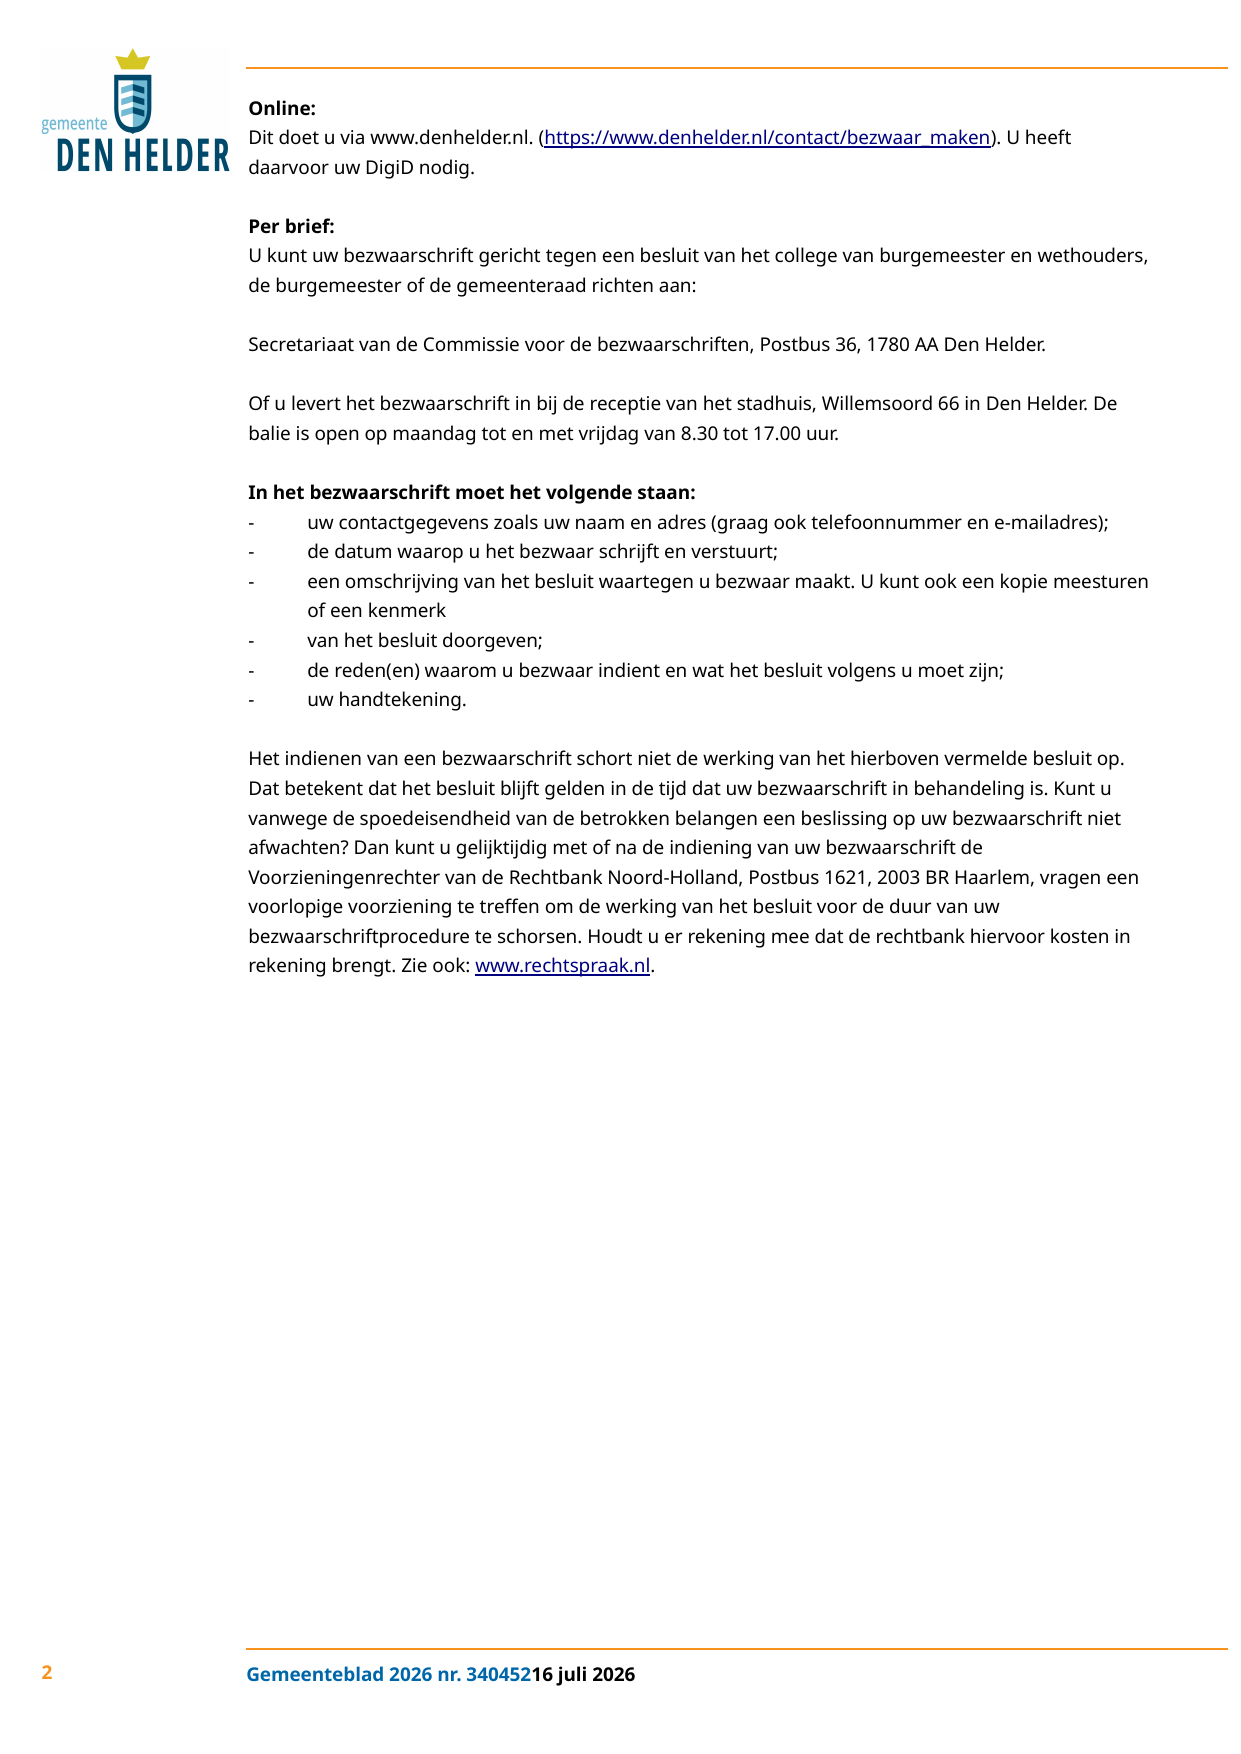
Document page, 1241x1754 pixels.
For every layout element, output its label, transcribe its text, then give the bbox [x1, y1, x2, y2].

text U kunt uw bezwaarschrift gericht tegen een besluit van het college van burgemeester en wethouders, de burgemeester of de gemeenteraad richten aan: [248, 243, 1152, 298]
picture [100, 154, 106, 172]
text Secretariaat van de Commissie voor de bezwaarschriften, Postbus 36, 1780 AA Den Helder. [248, 331, 1152, 357]
picture [182, 144, 187, 165]
text Of u levert het bezwaarschrift in bij de receptie van het stadhuis, Willemsoord 66 in Den Helder. De balie is open op maandag tot en met vrijdag van 8.30 tot 17.00 uur. [248, 391, 1152, 446]
list van het besluit doorgeven; [248, 627, 1152, 653]
list uw handtekening. [248, 686, 1152, 712]
text In het bezwaarschrift moet het volgende staan: [248, 479, 1152, 505]
list een omschrijving van het besluit waartegen u bezwaar maakt. U kunt ook een kopie meesturen of een kenmerk [248, 568, 1152, 623]
list uw contactgegevens zoals uw naam en adres (graag ook telefoonnummer en e-mailadres); [248, 509, 1152, 535]
text Online: [248, 95, 1152, 121]
list de reden(en) waarom u bezwaar indient en wat het besluit volgens u moet zijn; [248, 657, 1152, 683]
list de datum waarop u het bezwaar schrijft en verstuurt; [248, 538, 1152, 564]
picture [130, 157, 135, 172]
text Het indienen van een bezwaarschrift schort niet de werking van het hierboven vermelde besluit op. Dat betekent dat het besluit blijft gelden in de tijd dat uw bezwaarschrift in behandeling is. Kunt u vanwege de spoedeisendheid van de betrokken belangen een beslissing op uw bezwaarschrift niet afwachten? Dan kunt u gelijktijdig met of na de indiening van uw bezwaarschrift de Voorzieningenrechter van de Rechtbank Noord-Holland, Postbus 1621, 2003 BR Haarlem, vragen een voorlopige voorziening te treffen om de werking van het besluit voor de duur van uw bezwaarschriftprocedure te schorsen. Houdt u er rekening mee dat de rechtbank hiervoor kosten in rekening brengt. Zie ook: www.rechtspraak.nl. [248, 746, 1152, 978]
text Per brief: [248, 213, 1152, 239]
picture [220, 160, 224, 172]
text Dit doet u via www.denhelder.nl. (https://www.denhelder.nl/contact/bezwaar_maken). U heeft daarvoor uw DigiD nodig. [248, 124, 1152, 180]
picture [41, 47, 231, 172]
picture [63, 144, 68, 165]
